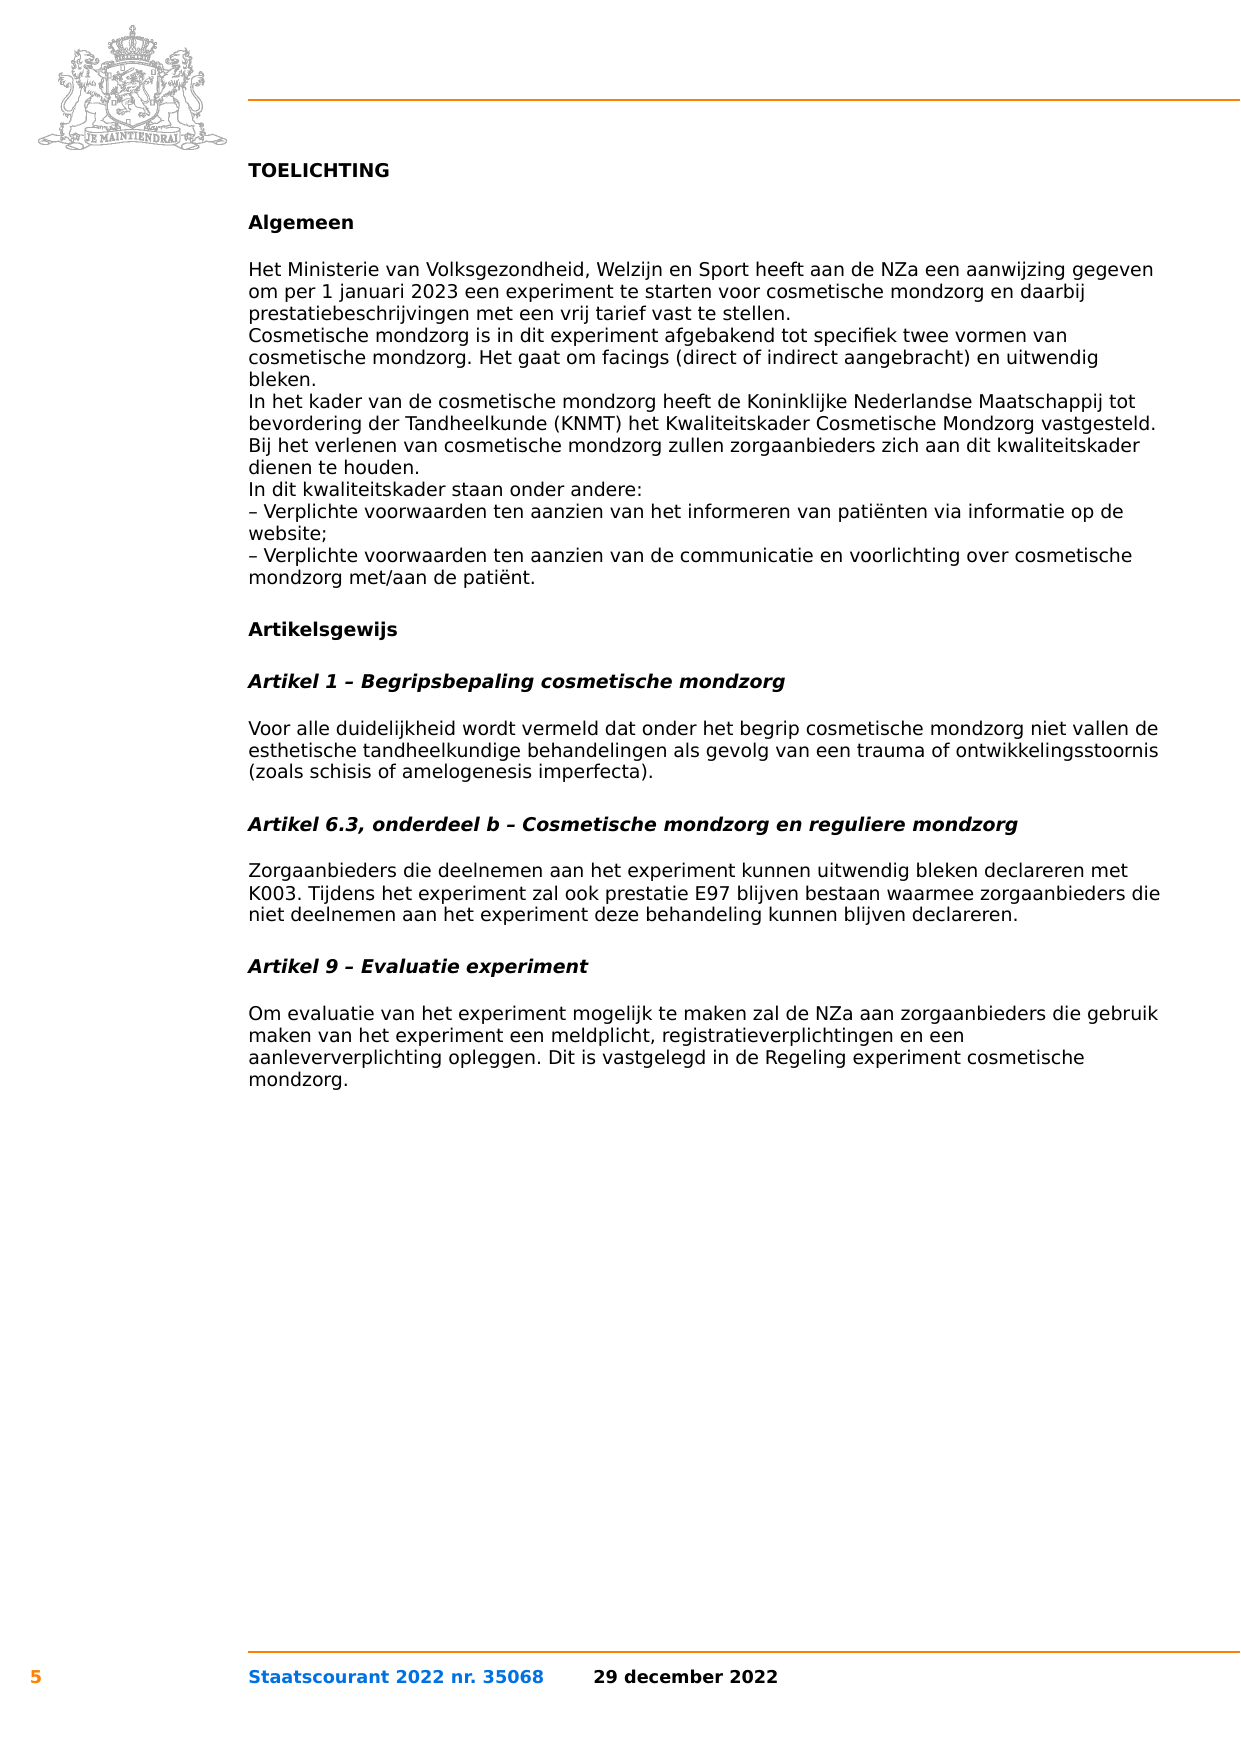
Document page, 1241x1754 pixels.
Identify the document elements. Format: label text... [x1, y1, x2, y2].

subtitle Artikel 1 – Begripsbepaling cosmetische mondzorg [248, 671, 1163, 692]
text In dit kwaliteitskader staan onder andere: [248, 479, 1163, 501]
subtitle Artikel 9 – Evaluatie experiment [248, 956, 1163, 978]
text In het kader van de cosmetische mondzorg heeft de Koninklijke Nederlandse Maatschappij tot bevordering der Tandheelkunde (KNMT) het Kwaliteitskader Cosmetische Mondzorg vastgesteld. Bij het verlenen van cosmetische mondzorg zullen zorgaanbieders zich aan dit kwaliteitskader dienen te houden. [248, 391, 1163, 479]
text Om evaluatie van het experiment mogelijk te maken zal de NZa aan zorgaanbieders die gebruik maken van het experiment een meldplicht, registratieverplichtingen en een aanleververplichting opleggen. Dit is vastgelegd in de Regeling experiment cosmetische mondzorg. [248, 1003, 1163, 1091]
text Voor alle duidelijkheid wordt vermeld dat onder het begrip cosmetische mondzorg niet vallen de esthetische tandheelkundige behandelingen als gevolg van een trauma of ontwikkelingsstoornis (zoals schisis of amelogenesis imperfecta). [248, 717, 1163, 783]
text – Verplichte voorwaarden ten aanzien van het informeren van patiënten via informatie op de website; [248, 501, 1163, 544]
picture [38, 25, 227, 150]
text Het Ministerie van Volksgezondheid, Welzijn en Sport heeft aan de NZa een aanwijzing gegeven om per 1 januari 2023 een experiment te starten voor cosmetische mondzorg en daarbij prestatiebeschrijvingen met een vrij tarief vast te stellen. [248, 259, 1163, 325]
subtitle TOELICHTING [248, 160, 1163, 182]
subtitle Artikel 6.3, onderdeel b – Cosmetische mondzorg en reguliere mondzorg [248, 813, 1163, 835]
subtitle Artikelsgewijs [248, 618, 1163, 641]
text – Verplichte voorwaarden ten aanzien van de communicatie en voorlichting over cosmetische mondzorg met/aan de patiënt. [248, 544, 1163, 588]
subtitle Algemeen [248, 212, 1163, 234]
text Cosmetische mondzorg is in dit experiment afgebakend tot specifiek twee vormen van cosmetische mondzorg. Het gaat om facings (direct of indirect aangebracht) en uitwendig bleken. [248, 325, 1163, 391]
text Zorgaanbieders die deelnemen aan het experiment kunnen uitwendig bleken declareren met K003. Tijdens het experiment zal ook prestatie E97 blijven bestaan waarmee zorgaanbieders die niet deelnemen aan het experiment deze behandeling kunnen blijven declareren. [248, 860, 1163, 926]
